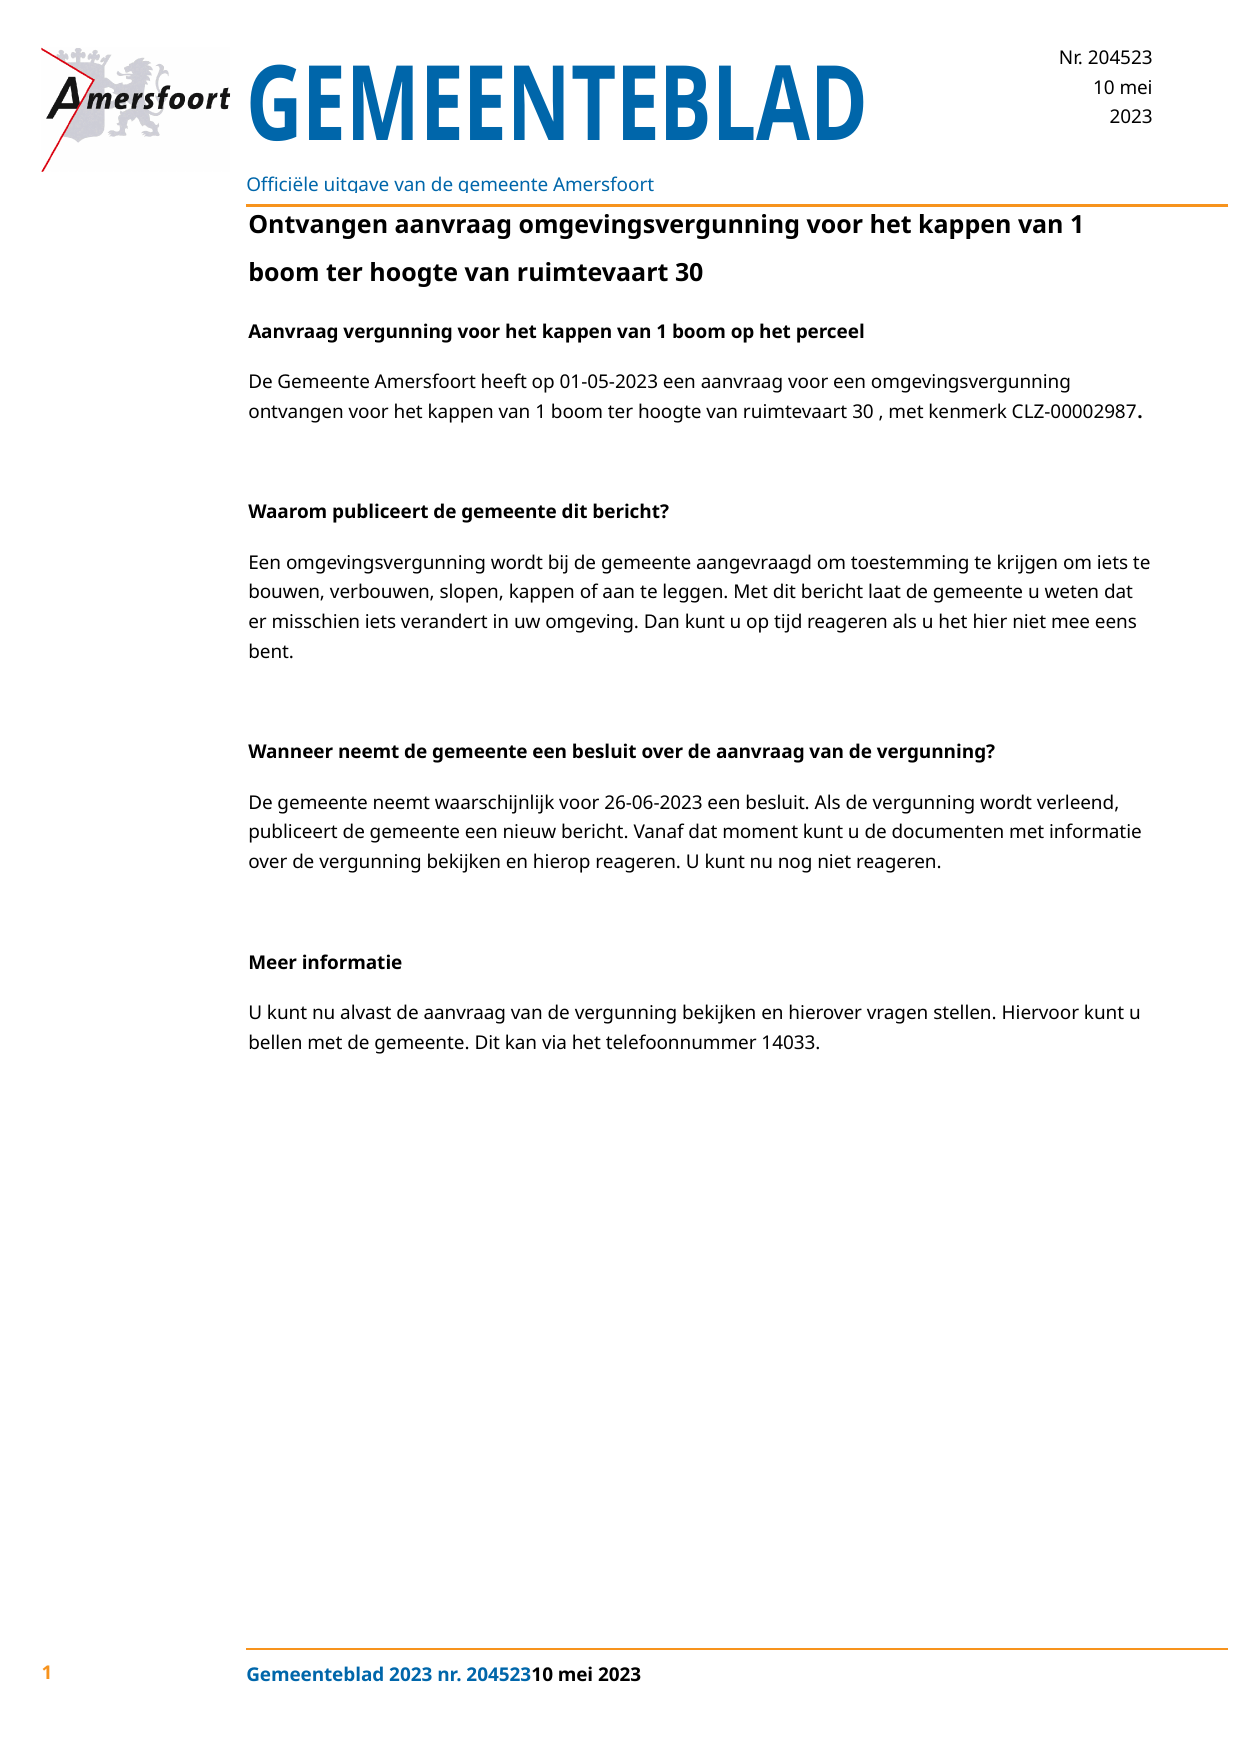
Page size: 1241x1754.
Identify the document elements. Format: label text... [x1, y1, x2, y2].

picture [41, 47, 231, 172]
text Meer informatie [248, 949, 1152, 975]
text De Gemeente Amersfoort heeft op 01-05-2023 een aanvraag voor een omgevingsvergunning ontvangen voor het kappen van 1 boom ter hoogte van ruimtevaart 30 , met kenmerk CLZ-00002987. [248, 368, 1152, 424]
text Waarom publiceert de gemeente dit bericht? [248, 499, 1152, 524]
text De gemeente neemt waarschijnlijk voor 26-06-2023 een besluit. Als de vergunning wordt verleend, publiceert de gemeente een nieuw bericht. Vanaf dat moment kunt u de documenten met informatie over de vergunning bekijken en hierop reageren. U kunt nu nog niet reageren. [248, 789, 1152, 874]
text U kunt nu alvast de aanvraag van de vergunning bekijken en hierover vragen stellen. Hiervoor kunt u bellen met de gemeente. Dit kan via het telefoonnummer 14033. [248, 999, 1152, 1055]
text Een omgevingsvergunning wordt bij de gemeente aangevraagd om toestemming te krijgen om iets te bouwen, verbouwen, slopen, kappen of aan te leggen. Met dit bericht laat de gemeente u weten dat er misschien iets verandert in uw omgeving. Dan kunt u op tijd reageren als u het hier niet mee eens bent. [248, 549, 1152, 664]
text Wanneer neemt de gemeente een besluit over de aanvraag van de vergunning? [248, 739, 1152, 764]
text Ontvangen aanvraag omgevingsvergunning voor het kappen van 1 boom ter hoogte van ruimtevaart 30 [248, 207, 1152, 288]
text Aanvraag vergunning voor het kappen van 1 boom op het perceel [248, 318, 1152, 344]
